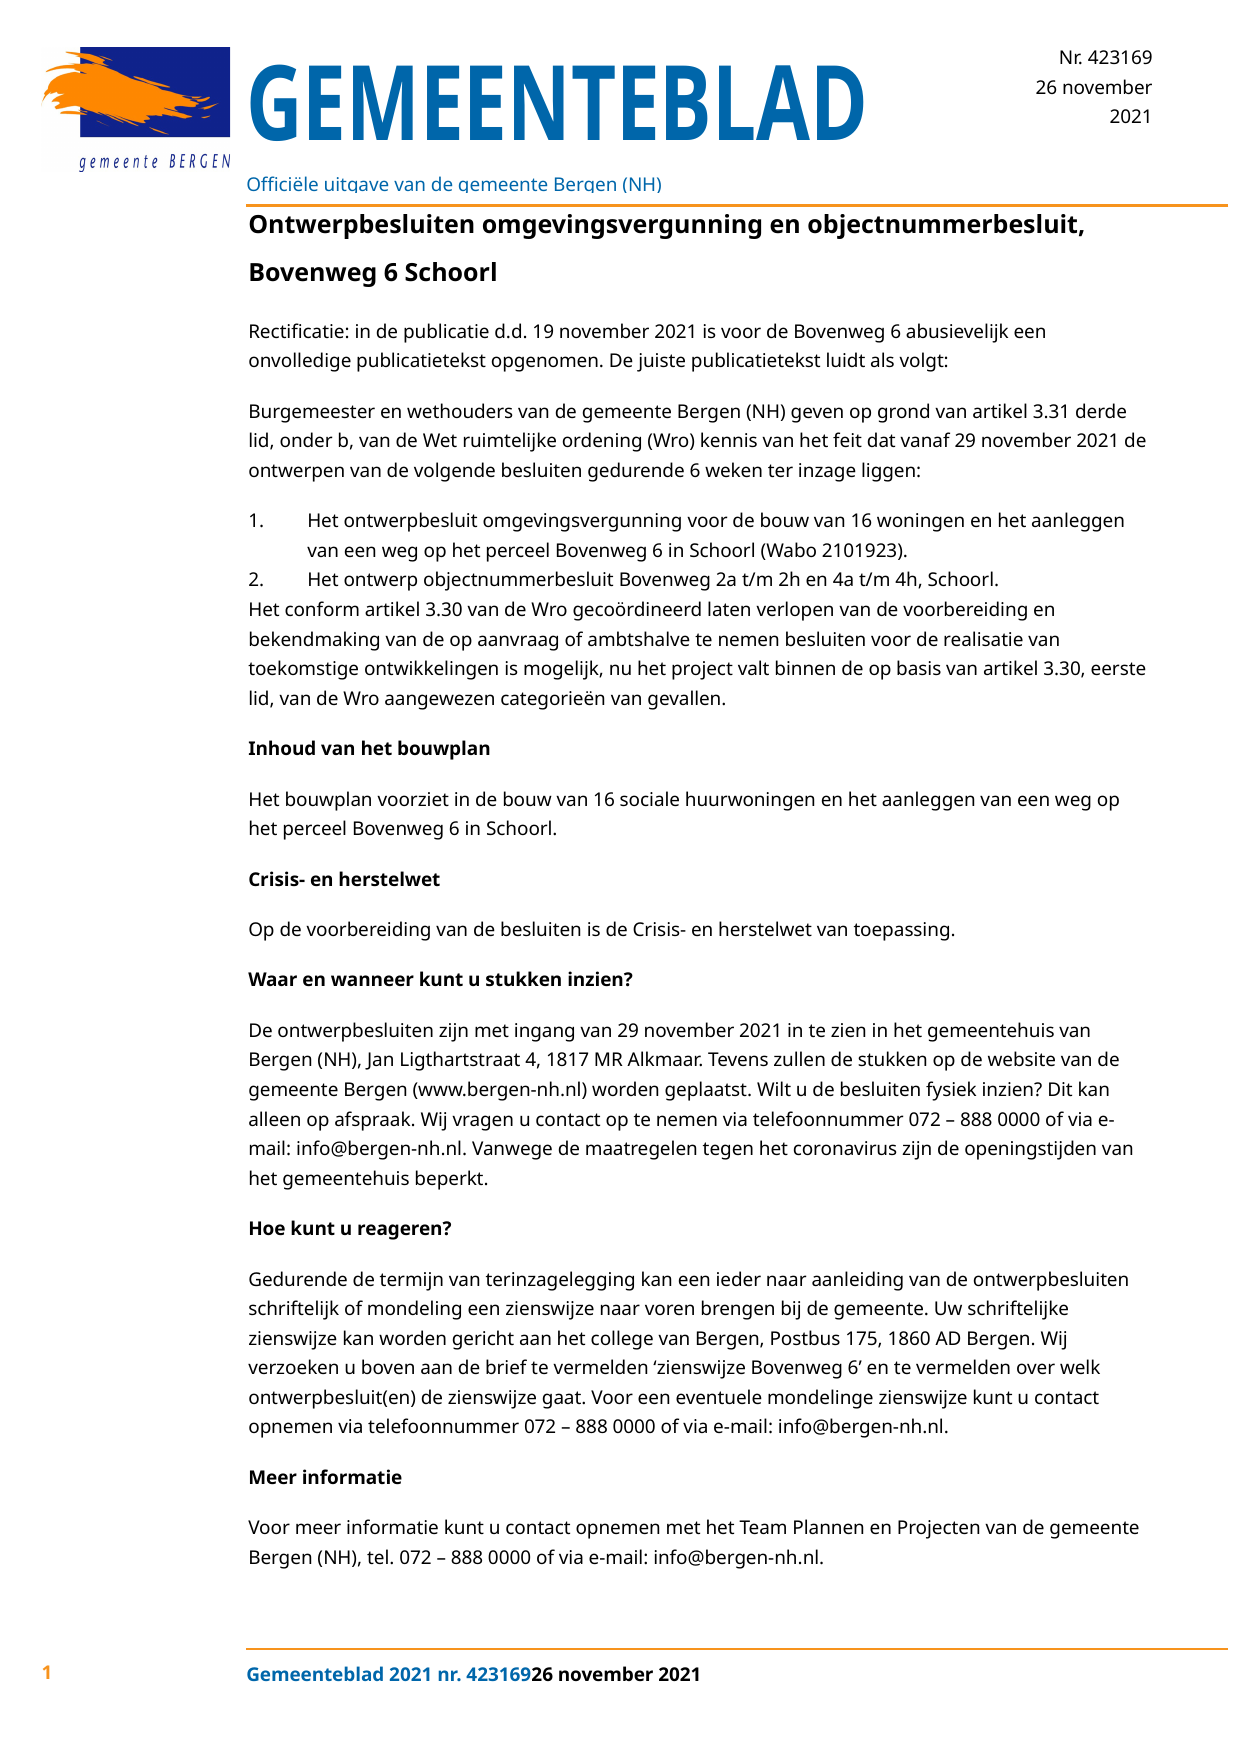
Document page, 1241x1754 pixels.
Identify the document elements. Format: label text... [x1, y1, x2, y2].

text Inhoud van het bouwplan [248, 735, 1152, 761]
picture [41, 47, 231, 172]
text Het conform artikel 3.30 van de Wro gecoördineerd laten verlopen van de voorbereiding en bekendmaking van de op aanvraag of ambtshalve te nemen besluiten voor de realisatie van toekomstige ontwikkelingen is mogelijk, nu het project valt binnen de op basis van artikel 3.30, eerste lid, van de Wro aangewezen categorieën van gevallen. [248, 596, 1152, 711]
text Voor meer informatie kunt u contact opnemen met het Team Plannen en Projecten van de gemeente Bergen (NH), tel. 072 – 888 0000 of via e-mail: info@bergen-nh.nl. [248, 1514, 1152, 1570]
list Het ontwerpbesluit omgevingsvergunning voor de bouw van 16 woningen en het aanleggen van een weg op het perceel Bovenweg 6 in Schoorl (Wabo 2101923). [248, 507, 1152, 563]
text Waar en wanneer kunt u stukken inzien? [248, 967, 1152, 992]
text Hoe kunt u reageren? [248, 1215, 1152, 1241]
text Gedurende de termijn van terinzagelegging kan een ieder naar aanleiding van de ontwerpbesluiten schriftelijk of mondeling een zienswijze naar voren brengen bij de gemeente. Uw schriftelijke zienswijze kan worden gericht aan het college van Bergen, Postbus 175, 1860 AD Bergen. Wij verzoeken u boven aan de brief te vermelden ‘zienswijze Bovenweg 6’ en te vermelden over welk ontwerpbesluit(en) de zienswijze gaat. Voor een eventuele mondelinge zienswijze kunt u contact opnemen via telefoonnummer 072 – 888 0000 of via e-mail: info@bergen-nh.nl. [248, 1266, 1152, 1439]
text Ontwerpbesluiten omgevingsvergunning en objectnummerbesluit, Bovenweg 6 Schoorl [248, 207, 1152, 288]
text Meer informatie [248, 1464, 1152, 1490]
text Het bouwplan voorziet in de bouw van 16 sociale huurwoningen en het aanleggen van een weg op het perceel Bovenweg 6 in Schoorl. [248, 786, 1152, 841]
list Het ontwerp objectnummerbesluit Bovenweg 2a t/m 2h en 4a t/m 4h, Schoorl. [248, 567, 1152, 592]
text Op de voorbereiding van de besluiten is de Crisis- en herstelwet van toepassing. [248, 916, 1152, 942]
text De ontwerpbesluiten zijn met ingang van 29 november 2021 in te zien in het gemeentehuis van Bergen (NH), Jan Ligthartstraat 4, 1817 MR Alkmaar. Tevens zullen de stukken op de website van de gemeente Bergen (www.bergen-nh.nl) worden geplaatst. Wilt u de besluiten fysiek inzien? Dit kan alleen op afspraak. Wij vragen u contact op te nemen via telefoonnummer 072 – 888 0000 of via e-mail: info@bergen-nh.nl. Vanwege de maatregelen tegen het coronavirus zijn de openingstijden van het gemeentehuis beperkt. [248, 1017, 1152, 1191]
text Crisis- en herstelwet [248, 866, 1152, 892]
text Rectificatie: in de publicatie d.d. 19 november 2021 is voor de Bovenweg 6 abusievelijk een onvolledige publicatietekst opgenomen. De juiste publicatietekst luidt als volgt: [248, 318, 1152, 373]
text Burgemeester en wethouders van de gemeente Bergen (NH) geven op grond van artikel 3.31 derde lid, onder b, van de Wet ruimtelijke ordening (Wro) kennis van het feit dat vanaf 29 november 2021 de ontwerpen van de volgende besluiten gedurende 6 weken ter inzage liggen: [248, 398, 1152, 483]
